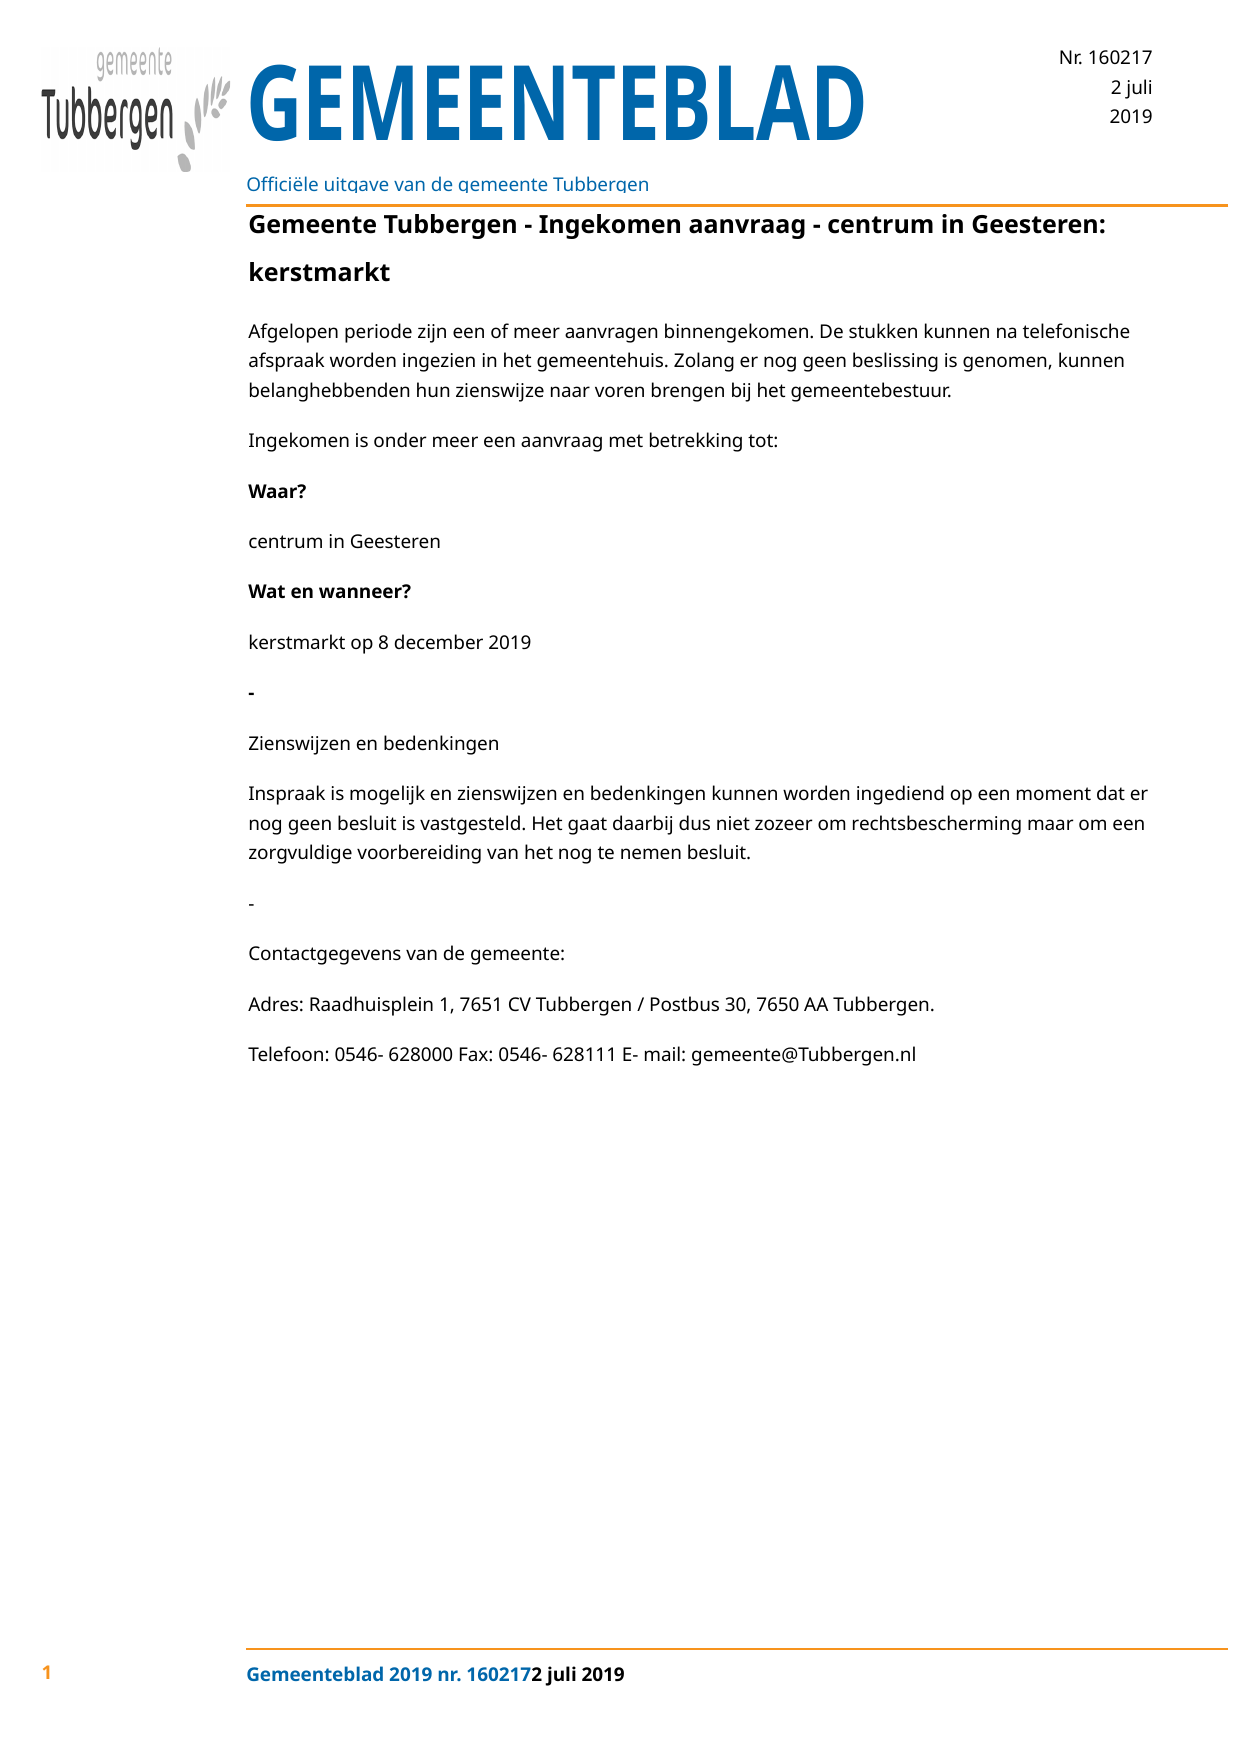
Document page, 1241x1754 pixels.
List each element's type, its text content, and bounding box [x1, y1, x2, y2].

text Waar? [248, 478, 1152, 504]
text Ingekomen is onder meer een aanvraag met betrekking tot: [248, 427, 1152, 453]
text Zienswijzen en bedenkingen [248, 730, 1152, 756]
text Gemeente Tubbergen - Ingekomen aanvraag - centrum in Geesteren: kerstmarkt [248, 207, 1152, 288]
picture [41, 47, 231, 172]
text Contactgegevens van de gemeente: [248, 940, 1152, 966]
text Afgelopen periode zijn een of meer aanvragen binnengekomen. De stukken kunnen na telefonische afspraak worden ingezien in het gemeentehuis. Zolang er nog geen beslissing is genomen, kunnen belanghebbenden hun zienswijze naar voren brengen bij het gemeentebestuur. [248, 318, 1152, 403]
text kerstmarkt op 8 december 2019 [248, 629, 1152, 655]
text Wat en wanneer? [248, 579, 1152, 604]
text centrum in Geesteren [248, 528, 1152, 554]
text - [248, 679, 1152, 705]
text Adres: Raadhuisplein 1, 7651 CV Tubbergen / Postbus 30, 7650 AA Tubbergen. [248, 991, 1152, 1017]
text Telefoon: 0546- 628000 Fax: 0546- 628111 E- mail: gemeente@Tubbergen.nl [248, 1041, 1152, 1067]
text - [248, 890, 1152, 916]
text Inspraak is mogelijk en zienswijzen en bedenkingen kunnen worden ingediend op een moment dat er nog geen besluit is vastgesteld. Het gaat daarbij dus niet zozeer om rechtsbescherming maar om een zorgvuldige voorbereiding van het nog te nemen besluit. [248, 780, 1152, 865]
